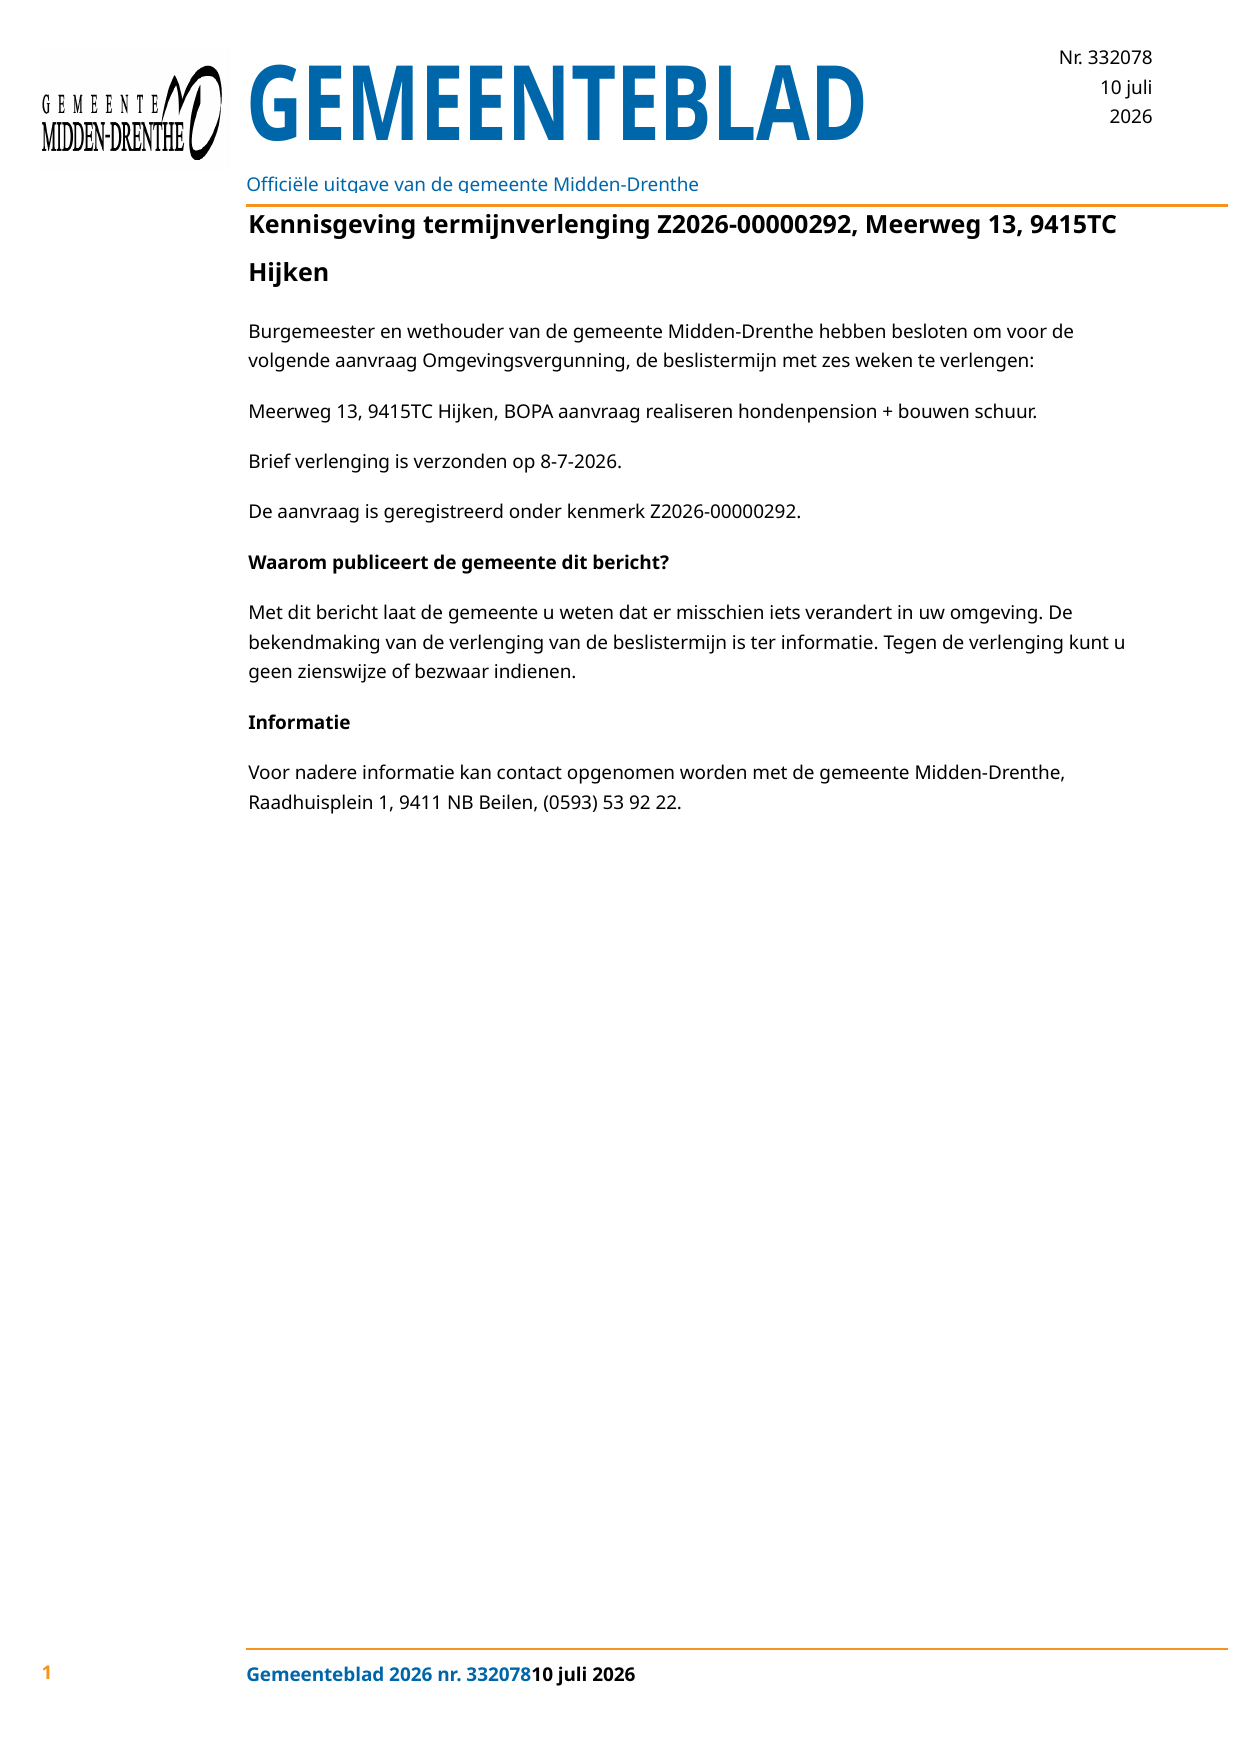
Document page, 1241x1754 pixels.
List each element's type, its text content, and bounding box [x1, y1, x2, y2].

text Informatie [248, 709, 1152, 735]
text Voor nadere informatie kan contact opgenomen worden met de gemeente Midden-Drenthe, Raadhuisplein 1, 9411 NB Beilen, (0593) 53 92 22. [248, 759, 1152, 815]
text Brief verlenging is verzonden op 8-7-2026. [248, 448, 1152, 474]
text Meerweg 13, 9415TC Hijken, BOPA aanvraag realiseren hondenpension + bouwen schuur. [248, 398, 1152, 424]
text Met dit bericht laat de gemeente u weten dat er misschien iets verandert in uw omgeving. De bekendmaking van de verlenging van de beslistermijn is ter informatie. Tegen de verlenging kunt u geen zienswijze of bezwaar indienen. [248, 599, 1152, 684]
text Burgemeester en wethouder van de gemeente Midden-Drenthe hebben besloten om voor de volgende aanvraag Omgevingsvergunning, de beslistermijn met zes weken te verlengen: [248, 318, 1152, 373]
text Kennisgeving termijnverlenging Z2026-00000292, Meerweg 13, 9415TC Hijken [248, 207, 1152, 288]
picture [41, 47, 231, 172]
text De aanvraag is geregistreerd onder kenmerk Z2026-00000292. [248, 499, 1152, 524]
text Waarom publiceert de gemeente dit bericht? [248, 549, 1152, 575]
